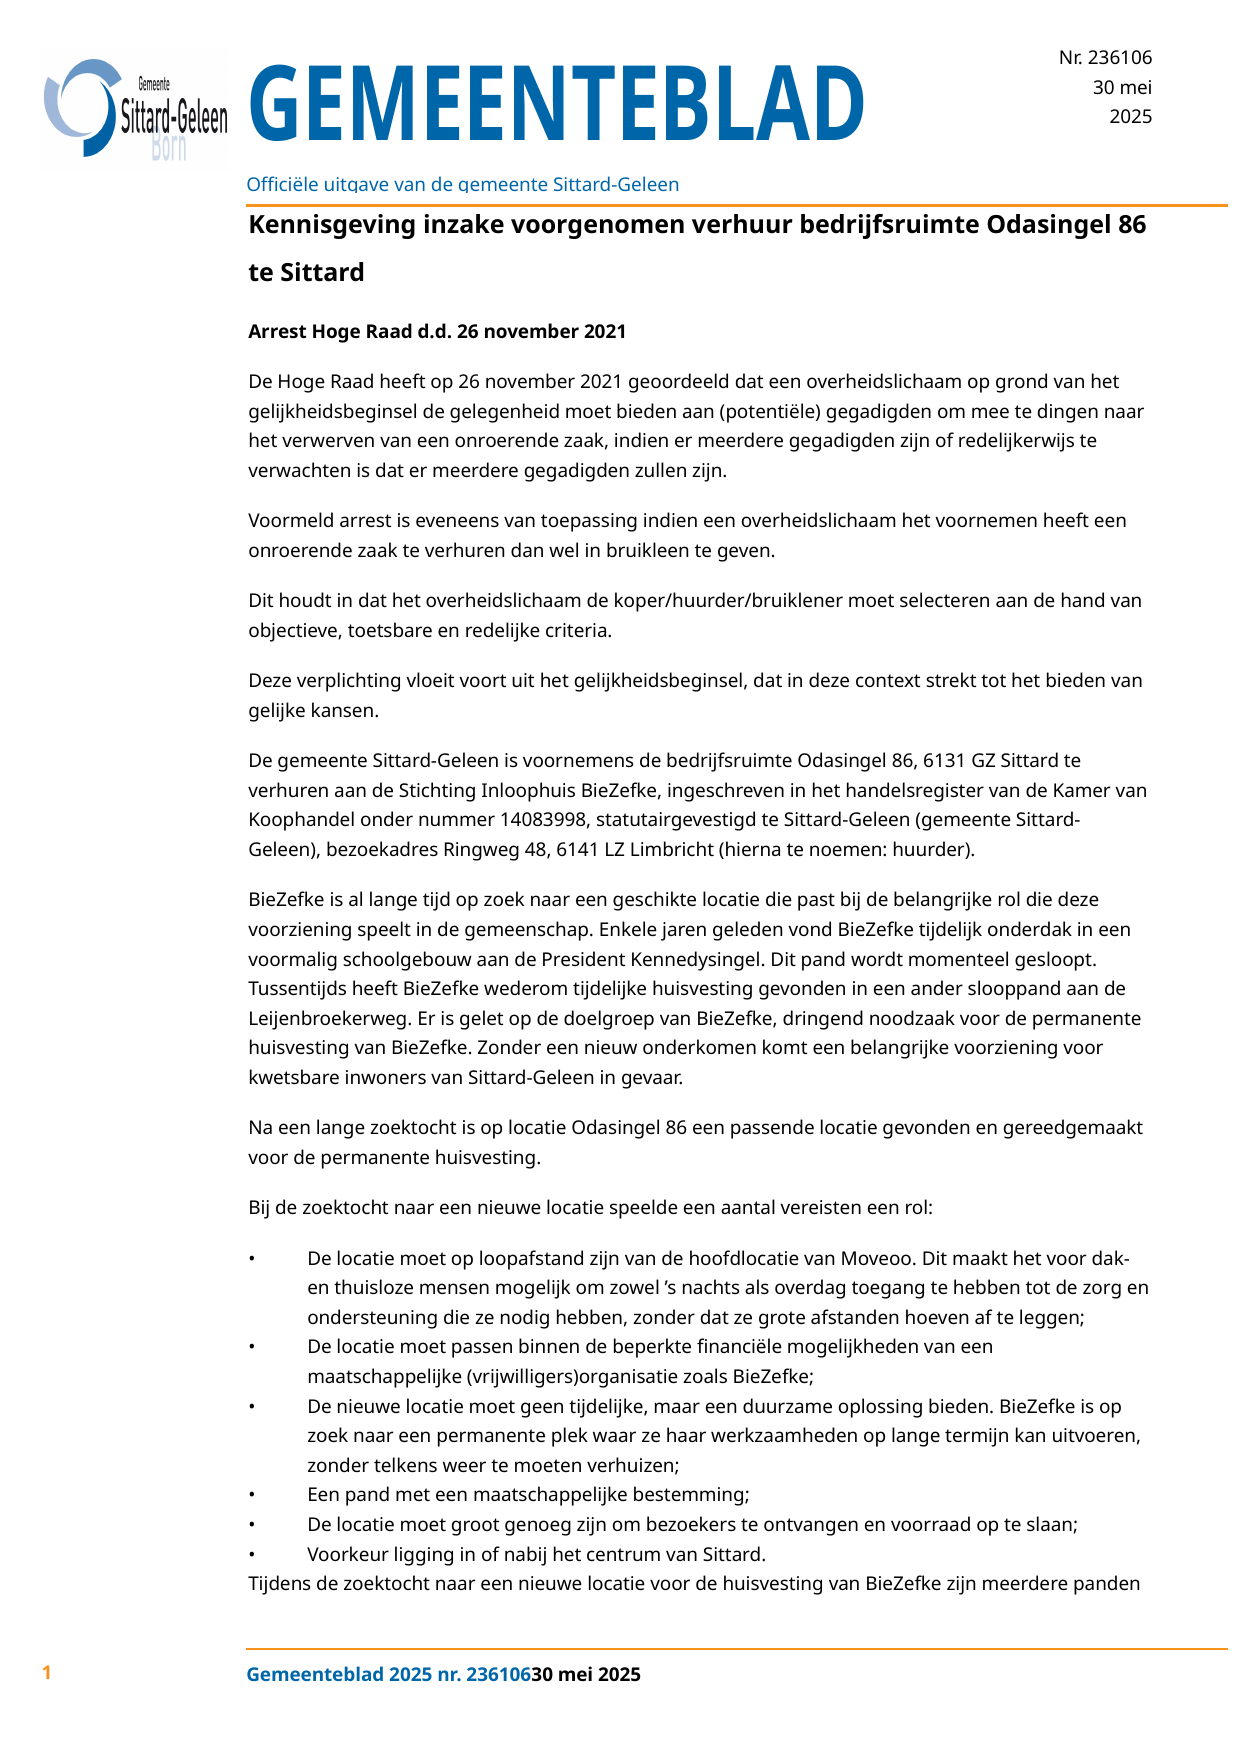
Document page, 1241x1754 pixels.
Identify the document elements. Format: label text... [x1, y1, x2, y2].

list De nieuwe locatie moet geen tijdelijke, maar een duurzame oplossing bieden. BieZefke is op zoek naar een permanente plek waar ze haar werkzaamheden op lange termijn kan uitvoeren, zonder telkens weer te moeten verhuizen; [248, 1393, 1152, 1478]
text Bij de zoektocht naar een nieuwe locatie speelde een aantal vereisten een rol: [248, 1194, 1152, 1220]
text Voormeld arrest is eveneens van toepassing indien een overheidslichaam het voornemen heeft een onroerende zaak te verhuren dan wel in bruikleen te geven. [248, 507, 1152, 563]
list De locatie moet groot genoeg zijn om bezoekers te ontvangen en voorraad op te slaan; [248, 1511, 1152, 1537]
text De gemeente Sittard-Geleen is voornemens de bedrijfsruimte Odasingel 86, 6131 GZ Sittard te verhuren aan de Stichting Inloophuis BieZefke, ingeschreven in het handelsregister van de Kamer van Koophandel onder nummer 14083998, statutairgevestigd te Sittard-Geleen (gemeente Sittard-Geleen), bezoekadres Ringweg 48, 6141 LZ Limbricht (hierna te noemen: huurder). [248, 747, 1152, 862]
text Kennisgeving inzake voorgenomen verhuur bedrijfsruimte Odasingel 86 te Sittard [248, 207, 1152, 288]
list De locatie moet op loopafstand zijn van de hoofdlocatie van Moveoo. Dit maakt het voor dak- en thuisloze mensen mogelijk om zowel ’s nachts als overdag toegang te hebben tot de zorg en ondersteuning die ze nodig hebben, zonder dat ze grote afstanden hoeven af te leggen; [248, 1245, 1152, 1330]
text Tijdens de zoektocht naar een nieuwe locatie voor de huisvesting van BieZefke zijn meerdere panden [248, 1570, 1152, 1596]
list Voorkeur ligging in of nabij het centrum van Sittard. [248, 1541, 1152, 1567]
list De locatie moet passen binnen de beperkte financiële mogelijkheden van een maatschappelijke (vrijwilligers)organisatie zoals BieZefke; [248, 1334, 1152, 1389]
text Arrest Hoge Raad d.d. 26 november 2021 [248, 318, 1152, 344]
list Een pand met een maatschappelijke bestemming; [248, 1482, 1152, 1507]
picture [41, 47, 231, 172]
text Deze verplichting vloeit voort uit het gelijkheidsbeginsel, dat in deze context strekt tot het bieden van gelijke kansen. [248, 667, 1152, 723]
text Na een lange zoektocht is op locatie Odasingel 86 een passende locatie gevonden en gereedgemaakt voor de permanente huisvesting. [248, 1114, 1152, 1170]
text BieZefke is al lange tijd op zoek naar een geschikte locatie die past bij de belangrijke rol die deze voorziening speelt in de gemeenschap. Enkele jaren geleden vond BieZefke tijdelijk onderdak in een voormalig schoolgebouw aan de President Kennedysingel. Dit pand wordt momenteel gesloopt. Tussentijds heeft BieZefke wederom tijdelijke huisvesting gevonden in een ander slooppand aan de Leijenbroekerweg. Er is gelet op de doelgroep van BieZefke, dringend noodzaak voor de permanente huisvesting van BieZefke. Zonder een nieuw onderkomen komt een belangrijke voorziening voor kwetsbare inwoners van Sittard-Geleen in gevaar. [248, 887, 1152, 1090]
text Dit houdt in dat het overheidslichaam de koper/huurder/bruiklener moet selecteren aan de hand van objectieve, toetsbare en redelijke criteria. [248, 587, 1152, 643]
text De Hoge Raad heeft op 26 november 2021 geoordeeld dat een overheidslichaam op grond van het gelijkheidsbeginsel de gelegenheid moet bieden aan (potentiële) gegadigden om mee te dingen naar het verwerven van een onroerende zaak, indien er meerdere gegadigden zijn of redelijkerwijs te verwachten is dat er meerdere gegadigden zullen zijn. [248, 368, 1152, 483]
